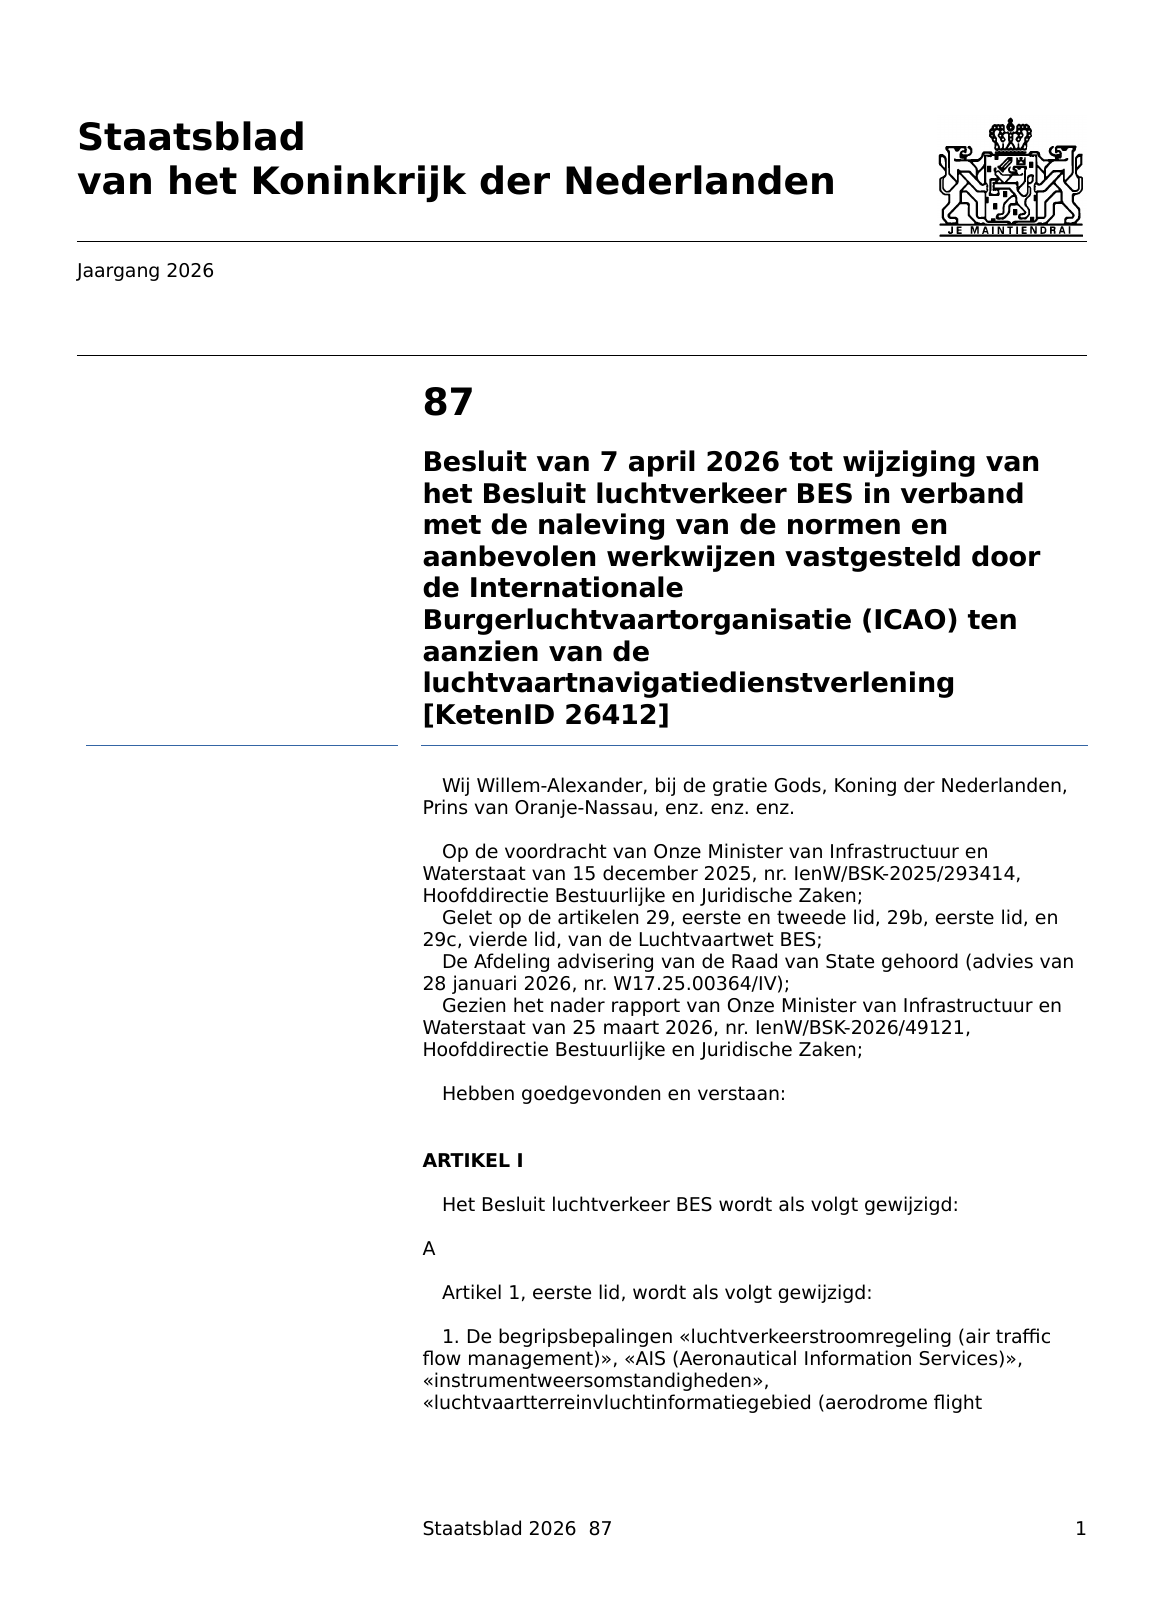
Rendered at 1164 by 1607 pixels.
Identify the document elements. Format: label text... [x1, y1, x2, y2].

text Gezien het nader rapport van Onze Minister van Infrastructuur en Waterstaat van 25 maart 2026, nr. IenW/BSK-2026/49121, Hoofddirectie Bestuurlijke en Juridische Zaken; [422, 995, 1087, 1061]
text Besluit van 7 april 2026 tot wijziging van het Besluit luchtverkeer BES in verband met de naleving van de normen en aanbevolen werkwijzen vastgesteld door de Internationale Burgerluchtvaartorganisatie (ICAO) ten aanzien van de luchtvaartnavigatiedienstverlening [KetenID 26412] [422, 447, 1087, 731]
text Op de voordracht van Onze Minister van Infrastructuur en Waterstaat van 15 december 2025, nr. IenW/BSK-2025/293414, Hoofddirectie Bestuurlijke en Juridische Zaken; [422, 841, 1087, 907]
text Gelet op de artikelen 29, eerste en tweede lid, 29b, eerste lid, en 29c, vierde lid, van de Luchtvaartwet BES; [422, 907, 1087, 951]
text Hebben goedgevonden en verstaan: [422, 1083, 1087, 1105]
table_cell Jaargang 2026 [77, 242, 1087, 355]
text Wij Willem-Alexander, bij de gratie Gods, Koning der Nederlanden, Prins van Oranje-Nassau, enz. enz. enz. [422, 775, 1087, 819]
text De Afdeling advisering van de Raad van State gehoord (advies van 28 januari 2026, nr. W17.25.00364/IV); [422, 951, 1087, 995]
text Het Besluit luchtverkeer BES wordt als volgt gewijzigd: [422, 1194, 1087, 1216]
text Artikel 1, eerste lid, wordt als volgt gewijzigd: [422, 1282, 1087, 1304]
subtitle 87 [422, 381, 1087, 424]
table_header [886, 100, 1087, 241]
text A [422, 1238, 1087, 1260]
subtitle ARTIKEL I [422, 1149, 1087, 1171]
text 1. De begripsbepalingen «luchtverkeerstroomregeling (air traffic flow management)», «AIS (Aeronautical Information Services)», «instrumentweersomstandigheden», «luchtvaartterreinvluchtinformatiegebied (aerodrome flight [422, 1326, 1087, 1414]
picture [936, 115, 1087, 240]
table_header Staatsblad van het Koninkrijk der Nederlanden [77, 100, 886, 241]
